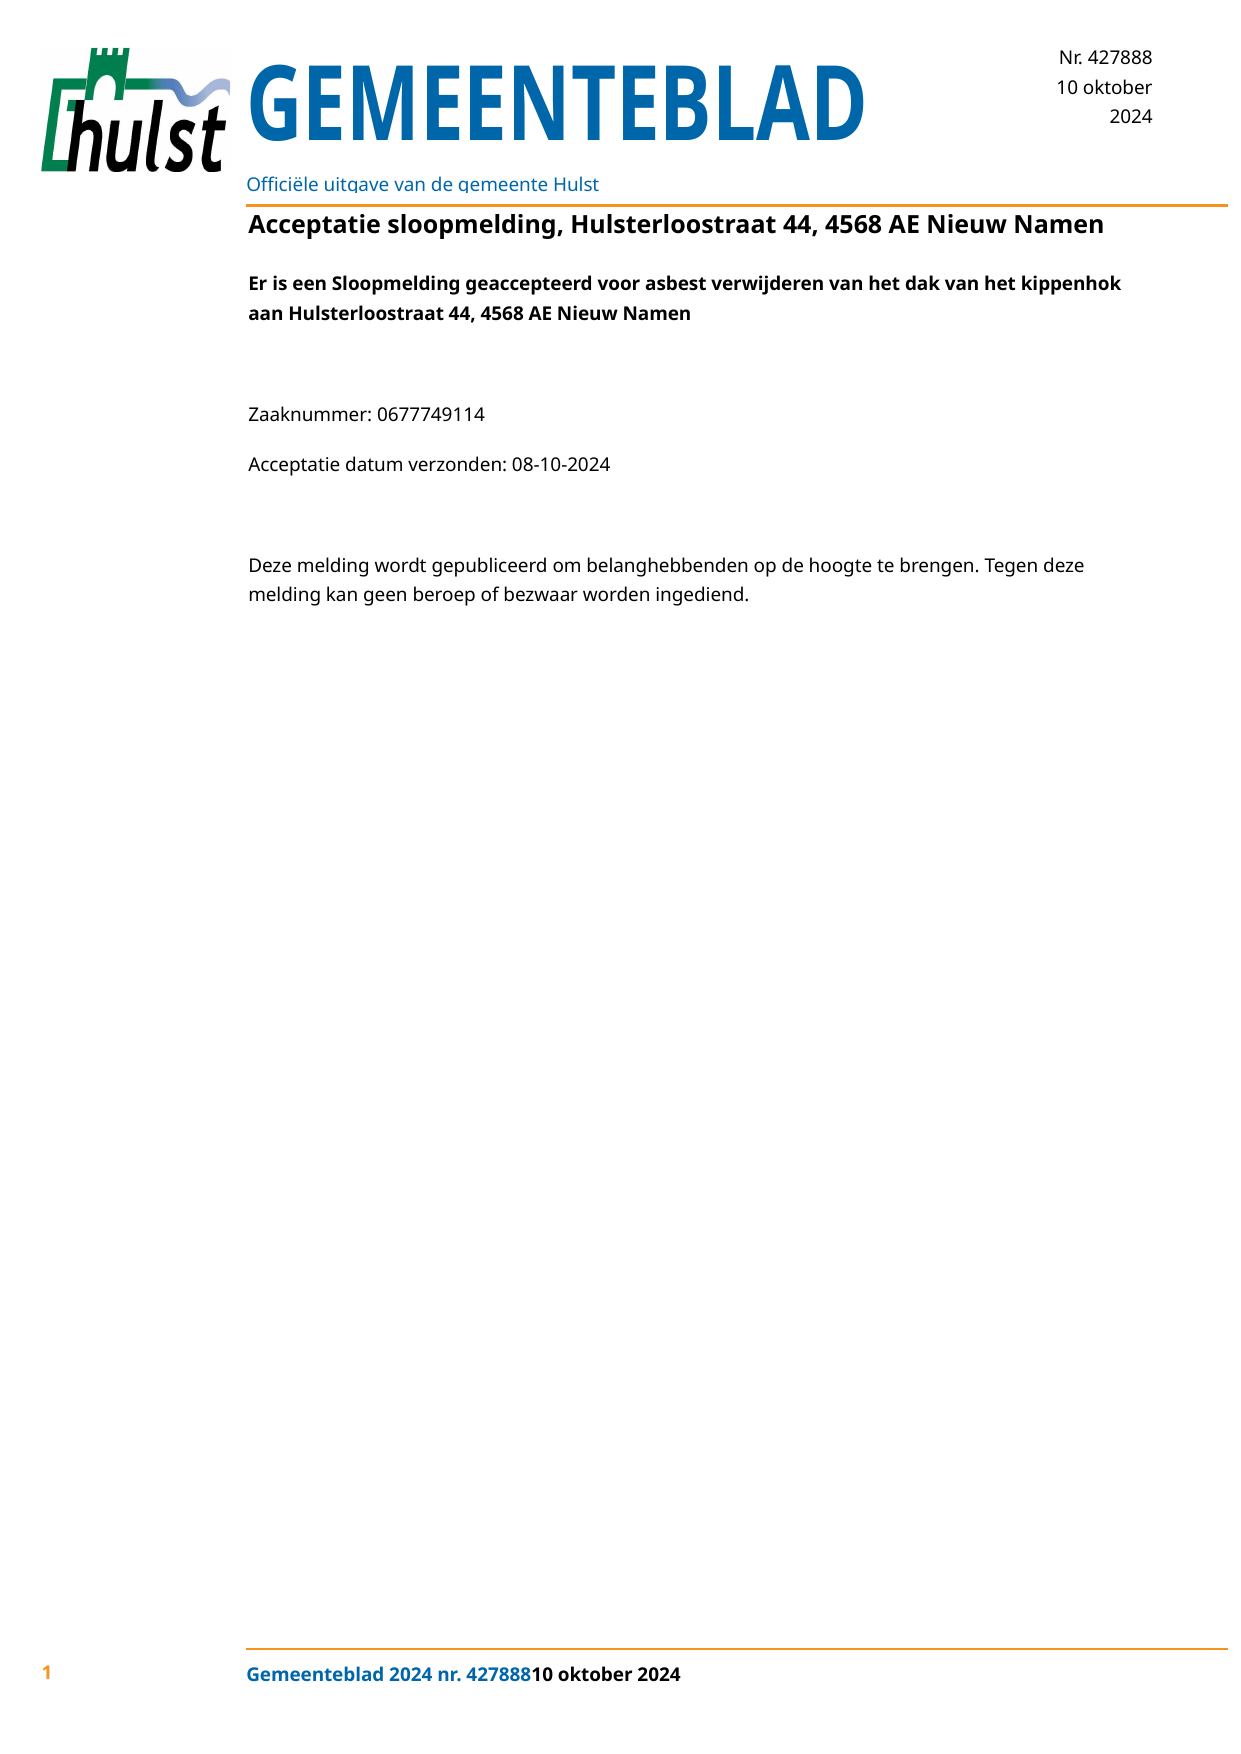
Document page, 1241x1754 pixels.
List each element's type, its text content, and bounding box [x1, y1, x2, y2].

picture [41, 47, 231, 172]
text Deze melding wordt gepubliceerd om belanghebbenden op de hoogte te brengen. Tegen deze melding kan geen beroep of bezwaar worden ingediend. [248, 552, 1152, 607]
text Acceptatie sloopmelding, Hulsterloostraat 44, 4568 AE Nieuw Namen [248, 207, 1152, 241]
text Zaaknummer: 0677749114 [248, 401, 1152, 426]
text Acceptatie datum verzonden: 08-10-2024 [248, 451, 1152, 477]
text Er is een Sloopmelding geaccepteerd voor asbest verwijderen van het dak van het kippenhok aan Hulsterloostraat 44, 4568 AE Nieuw Namen [248, 270, 1152, 326]
